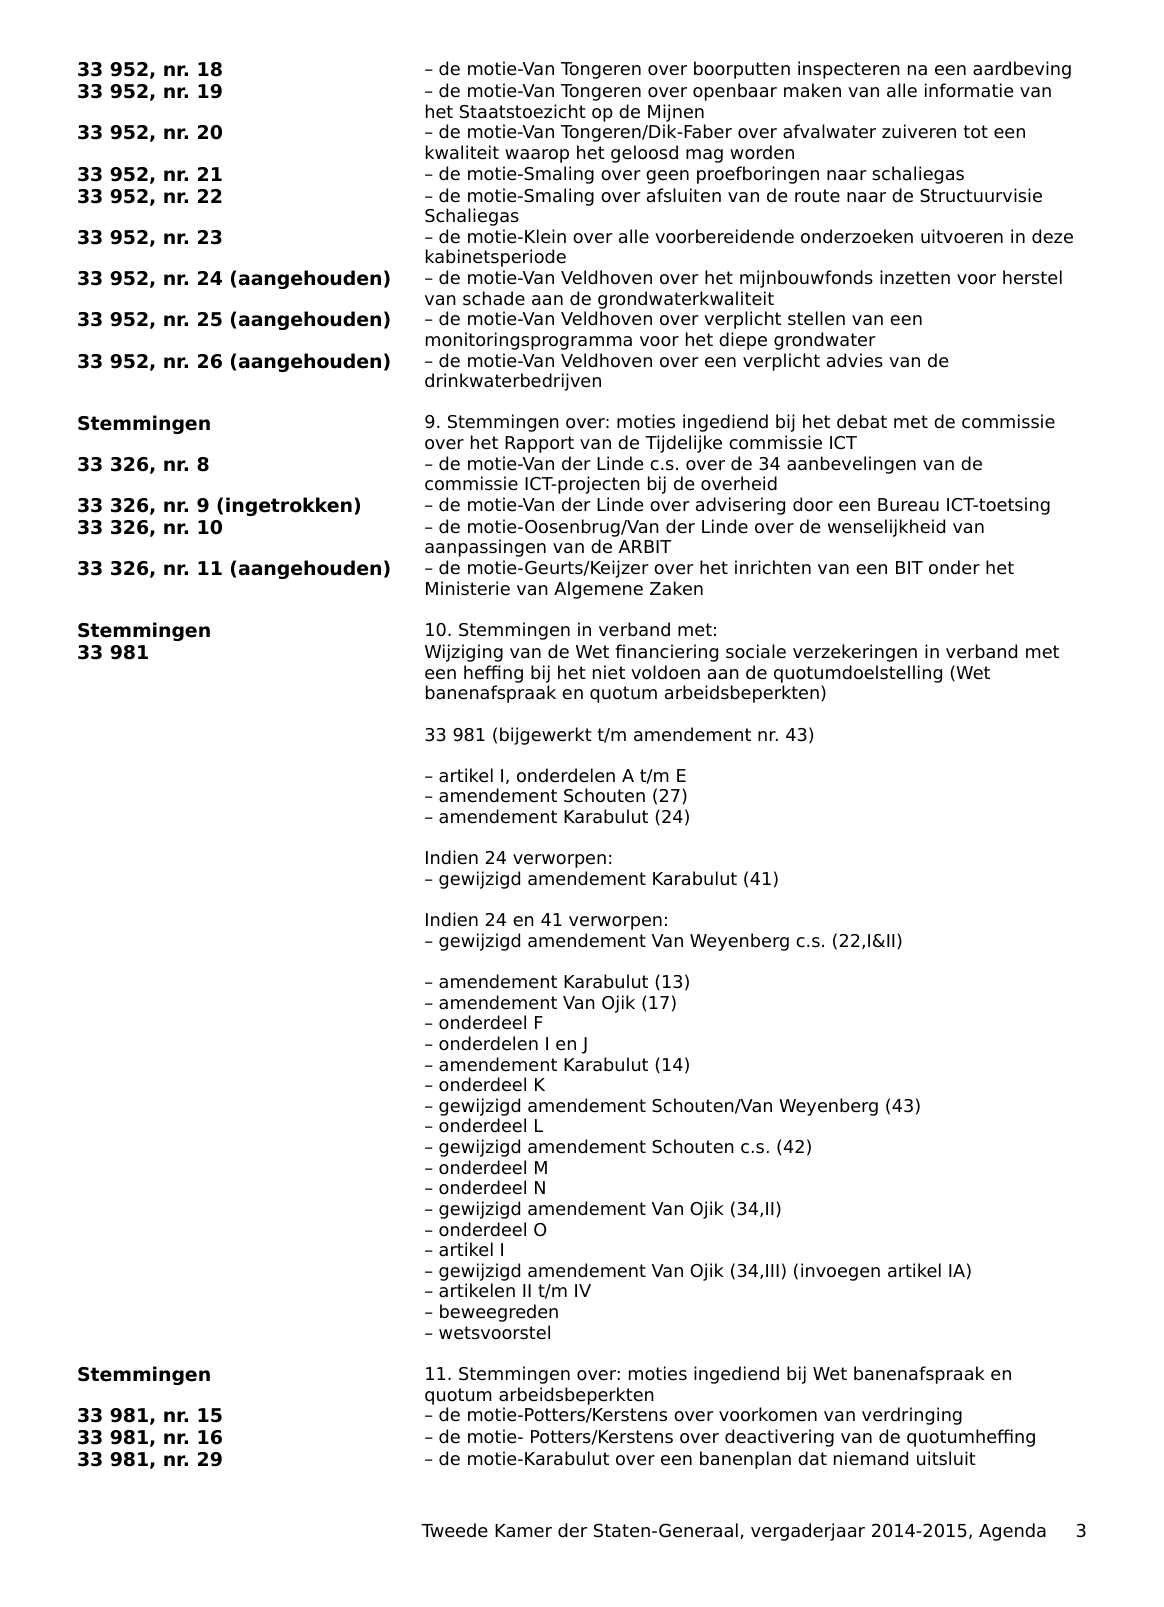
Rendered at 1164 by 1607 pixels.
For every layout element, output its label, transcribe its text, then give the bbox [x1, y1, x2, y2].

table_cell [401, 1405, 418, 1427]
table_cell [77, 392, 401, 412]
table_cell [401, 1220, 418, 1240]
table_cell [401, 268, 418, 309]
table_cell [77, 1199, 401, 1219]
table_cell Stemmingen [77, 1364, 401, 1405]
table_cell – gewijzigd amendement Karabulut (41) [418, 869, 1087, 889]
table_cell [77, 1055, 401, 1075]
table_cell – de motie-Van Tongeren/Dik-Faber over afvalwater zuiveren tot een kwaliteit waarop het geloosd mag worden [418, 122, 1087, 163]
table_cell [418, 1343, 1087, 1364]
table_cell 33 952, nr. 25 (aangehouden) [77, 309, 401, 351]
table_cell [77, 931, 401, 951]
table_cell – amendement Van Ojik (17) [418, 993, 1087, 1013]
table_cell 9. Stemmingen over: moties ingediend bij het debat met de commissie over het Rapport van de Tijdelijke commissie ICT [418, 413, 1087, 454]
table_cell [401, 351, 418, 392]
table_cell – onderdeel K [418, 1075, 1087, 1096]
table_cell [401, 1343, 418, 1364]
table_cell Stemmingen [77, 620, 401, 642]
table_cell – amendement Karabulut (24) [418, 807, 1087, 828]
table_cell – artikel I, onderdelen A t/m E [418, 766, 1087, 786]
table_cell – gewijzigd amendement Schouten c.s. (42) [418, 1137, 1087, 1158]
table_cell [77, 1158, 401, 1178]
table_cell Indien 24 en 41 verworpen: [418, 910, 1087, 931]
table_cell – de motie-Van Veldhoven over verplicht stellen van een monitoringsprogramma voor het diepe grondwater [418, 309, 1087, 351]
table_cell [401, 848, 418, 869]
table_cell [401, 1302, 418, 1323]
table_cell – de motie-Karabulut over een banenplan dat niemand uitsluit [418, 1449, 1087, 1471]
table_cell – de motie-Van der Linde c.s. over de 34 aanbevelingen van de commissie ICT-projecten bij de overheid [418, 454, 1087, 495]
table_cell 33 952, nr. 24 (aangehouden) [77, 268, 401, 309]
table_cell [401, 1116, 418, 1137]
table_cell [77, 972, 401, 993]
table_cell [401, 1075, 418, 1096]
table_cell [77, 807, 401, 828]
table_cell [77, 1075, 401, 1096]
table_cell [401, 931, 418, 951]
table_cell [401, 1137, 418, 1158]
table_cell [401, 454, 418, 495]
table_cell – de motie-Smaling over afsluiten van de route naar de Structuurvisie Schaliegas [418, 186, 1087, 227]
table_cell [401, 993, 418, 1013]
table_cell – gewijzigd amendement Van Ojik (34,II) [418, 1199, 1087, 1219]
table_cell – onderdeel M [418, 1158, 1087, 1178]
table_cell – wetsvoorstel [418, 1323, 1087, 1343]
table_cell – artikel I [418, 1240, 1087, 1261]
table_cell – de motie-Van Veldhoven over het mijnbouwfonds inzetten voor herstel van schade aan de grondwaterkwaliteit [418, 268, 1087, 309]
table_cell [77, 910, 401, 931]
table_cell – de motie-Potters/Kerstens over voorkomen van verdringing [418, 1405, 1087, 1427]
table_cell 33 952, nr. 18 [77, 59, 401, 81]
table_cell [418, 745, 1087, 766]
table_cell [77, 951, 401, 972]
table_cell [77, 848, 401, 869]
table_cell [77, 725, 401, 745]
table_cell [77, 766, 401, 786]
table_cell [401, 122, 418, 163]
table_cell [418, 828, 1087, 848]
table_cell [77, 786, 401, 807]
table_cell [77, 1178, 401, 1199]
table_cell Wijziging van de Wet financiering sociale verzekeringen in verband met een heffing bij het niet voldoen aan de quotumdoelstelling (Wet banenafspraak en quotum arbeidsbeperkten) [418, 642, 1087, 704]
table_cell [401, 1034, 418, 1054]
table_cell – gewijzigd amendement Van Ojik (34,III) (invoegen artikel IA) [418, 1261, 1087, 1281]
table_cell [418, 951, 1087, 972]
table_cell [401, 972, 418, 993]
table_cell [77, 1220, 401, 1240]
table_cell [77, 1137, 401, 1158]
table_cell [401, 309, 418, 351]
table_cell – de motie-Van Tongeren over openbaar maken van alle informatie van het Staatstoezicht op de Mijnen [418, 81, 1087, 122]
table_cell [401, 227, 418, 268]
table_cell [401, 413, 418, 454]
table_cell – onderdeel O [418, 1220, 1087, 1240]
table_cell [401, 81, 418, 122]
table_cell [418, 890, 1087, 910]
table_cell [401, 599, 418, 620]
table_cell – gewijzigd amendement Van Weyenberg c.s. (22,I&II) [418, 931, 1087, 951]
table_cell [401, 558, 418, 599]
table_cell [401, 1427, 418, 1449]
table_cell 33 326, nr. 10 [77, 517, 401, 558]
table_cell [77, 704, 401, 724]
table_cell 33 326, nr. 9 (ingetrokken) [77, 495, 401, 517]
table_cell 33 326, nr. 11 (aangehouden) [77, 558, 401, 599]
table_cell – de motie-Van Veldhoven over een verplicht advies van de drinkwaterbedrijven [418, 351, 1087, 392]
table_cell [401, 786, 418, 807]
table_cell 33 952, nr. 23 [77, 227, 401, 268]
table_cell 33 981 (bijgewerkt t/m amendement nr. 43) [418, 725, 1087, 745]
table_cell 33 326, nr. 8 [77, 454, 401, 495]
table_cell [401, 1096, 418, 1116]
table_cell [401, 59, 418, 81]
table_cell [77, 993, 401, 1013]
table_cell – de motie-Oosenbrug/Van der Linde over de wenselijkheid van aanpassingen van de ARBIT [418, 517, 1087, 558]
table_cell – de motie-Klein over alle voorbereidende onderzoeken uitvoeren in deze kabinetsperiode [418, 227, 1087, 268]
table_cell [401, 807, 418, 828]
table_cell [77, 890, 401, 910]
table_cell 10. Stemmingen in verband met: [418, 620, 1087, 642]
table_cell 11. Stemmingen over: moties ingediend bij Wet banenafspraak en quotum arbeidsbeperkten [418, 1364, 1087, 1405]
table_cell 33 952, nr. 26 (aangehouden) [77, 351, 401, 392]
table_cell [401, 1323, 418, 1343]
table_cell [77, 1034, 401, 1054]
table_cell [401, 869, 418, 889]
table_cell – onderdeel L [418, 1116, 1087, 1137]
table_cell [401, 766, 418, 786]
table_cell [418, 392, 1087, 412]
table_cell 33 952, nr. 19 [77, 81, 401, 122]
table_cell 33 952, nr. 20 [77, 122, 401, 163]
table_cell [77, 828, 401, 848]
table_cell [401, 642, 418, 704]
table_cell [77, 599, 401, 620]
table_cell [77, 1116, 401, 1137]
table_cell [77, 1240, 401, 1261]
table_cell 33 981 [77, 642, 401, 704]
table_cell [418, 704, 1087, 724]
table_cell 33 952, nr. 21 [77, 164, 401, 186]
table_cell 33 981, nr. 16 [77, 1427, 401, 1449]
table_cell – de motie-Smaling over geen proefboringen naar schaliegas [418, 164, 1087, 186]
table_cell [401, 1178, 418, 1199]
table_cell Stemmingen [77, 413, 401, 454]
table_cell – beweegreden [418, 1302, 1087, 1323]
table_cell [401, 1449, 418, 1471]
table_cell – de motie-Van der Linde over advisering door een Bureau ICT-toetsing [418, 495, 1087, 517]
table_cell [77, 745, 401, 766]
table_cell [77, 1013, 401, 1034]
table_cell [77, 1302, 401, 1323]
table_cell – de motie-Geurts/Keijzer over het inrichten van een BIT onder het Ministerie van Algemene Zaken [418, 558, 1087, 599]
table_cell [401, 745, 418, 766]
table_cell – amendement Schouten (27) [418, 786, 1087, 807]
table_cell [401, 1364, 418, 1405]
table_cell [77, 1096, 401, 1116]
table_cell [401, 495, 418, 517]
table_cell [401, 620, 418, 642]
table_cell [401, 164, 418, 186]
table_cell 33 981, nr. 15 [77, 1405, 401, 1427]
table_cell – onderdeel N [418, 1178, 1087, 1199]
table_cell [401, 951, 418, 972]
table_cell [401, 392, 418, 412]
table_cell [401, 704, 418, 724]
table_cell [401, 910, 418, 931]
table_cell [77, 1261, 401, 1281]
table_cell – amendement Karabulut (13) [418, 972, 1087, 993]
table_cell – gewijzigd amendement Schouten/Van Weyenberg (43) [418, 1096, 1087, 1116]
table_cell [401, 1199, 418, 1219]
table_cell [77, 1343, 401, 1364]
table_cell [77, 1323, 401, 1343]
table_cell – de motie-Van Tongeren over boorputten inspecteren na een aardbeving [418, 59, 1087, 81]
table_cell Indien 24 verworpen: [418, 848, 1087, 869]
table_cell [401, 1281, 418, 1302]
table_cell [401, 517, 418, 558]
table_cell [77, 1281, 401, 1302]
table_cell – de motie- Potters/Kerstens over deactivering van de quotumheffing [418, 1427, 1087, 1449]
table_cell [401, 1158, 418, 1178]
table_cell [401, 1261, 418, 1281]
table_cell [401, 828, 418, 848]
table_cell – onderdeel F [418, 1013, 1087, 1034]
table_cell [401, 1013, 418, 1034]
table_cell 33 952, nr. 22 [77, 186, 401, 227]
table_cell – onderdelen I en J [418, 1034, 1087, 1054]
table_cell 33 981, nr. 29 [77, 1449, 401, 1471]
table_cell [401, 890, 418, 910]
table_cell [401, 1240, 418, 1261]
table_cell [418, 599, 1087, 620]
table_cell – amendement Karabulut (14) [418, 1055, 1087, 1075]
table_cell – artikelen II t/m IV [418, 1281, 1087, 1302]
table_cell [77, 869, 401, 889]
table_cell [401, 725, 418, 745]
table_cell [401, 1055, 418, 1075]
table_cell [401, 186, 418, 227]
